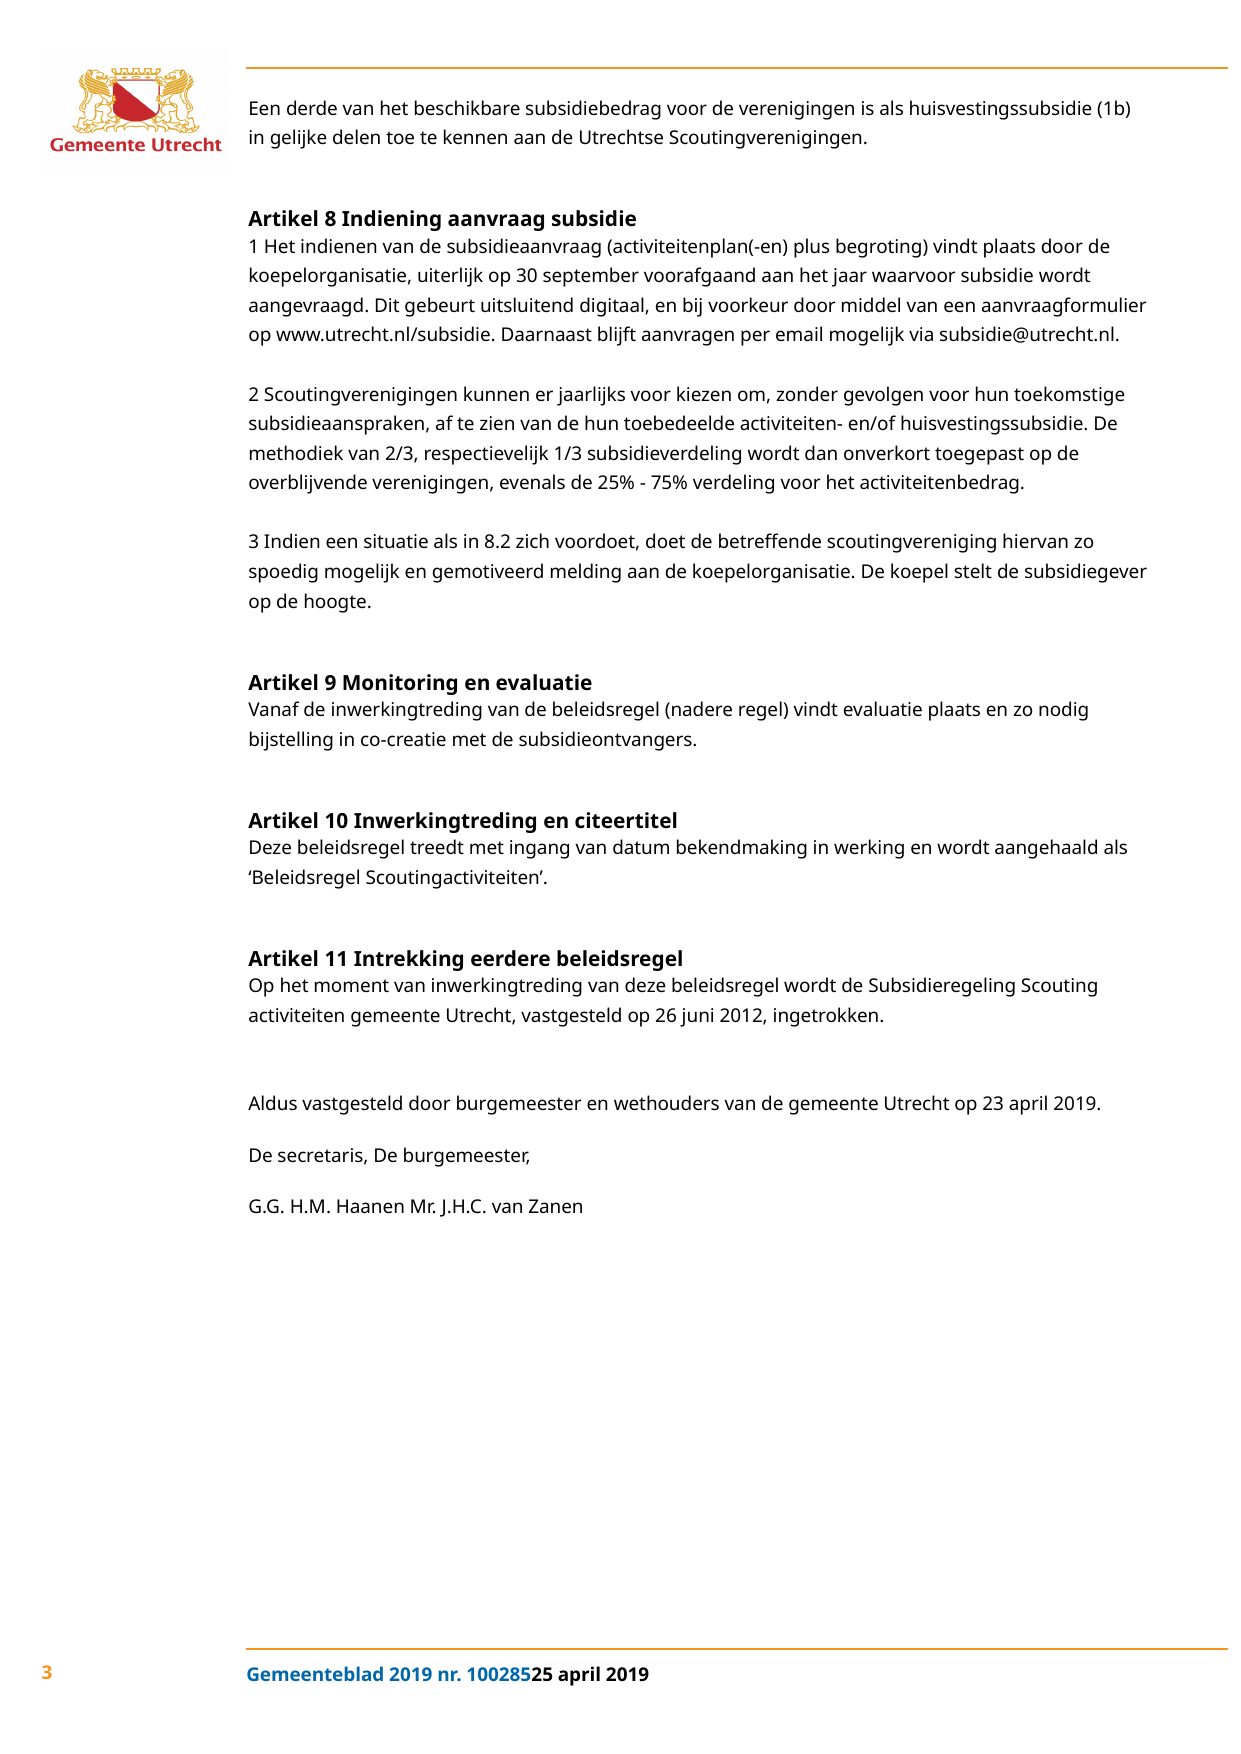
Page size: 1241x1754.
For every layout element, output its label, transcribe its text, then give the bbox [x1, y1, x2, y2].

text Artikel 11 Intrekking eerdere beleidsregel [248, 944, 1152, 972]
text Artikel 9 Monitoring en evaluatie [248, 668, 1152, 696]
text G.G. H.M. Haanen Mr. J.H.C. van Zanen [248, 1193, 1152, 1219]
text 2 Scoutingverenigingen kunnen er jaarlijks voor kiezen om, zonder gevolgen voor hun toekomstige subsidieaanspraken, af te zien van de hun toebedeelde activiteiten- en/of huisvestingssubsidie. De methodiek van 2/3, respectievelijk 1/3 subsidieverdeling wordt dan onverkort toegepast op de overblijvende verenigingen, evenals de 25% - 75% verdeling voor het activiteitenbedrag. [248, 381, 1152, 495]
text 1 Het indienen van de subsidieaanvraag (activiteitenplan(-en) plus begroting) vindt plaats door de koepelorganisatie, uiterlijk op 30 september voorafgaand aan het jaar waarvoor subsidie wordt aangevraagd. Dit gebeurt uitsluitend digitaal, en bij voorkeur door middel van een aanvraagformulier op www.utrecht.nl/subsidie. Daarnaast blijft aanvragen per email mogelijk via subsidie@utrecht.nl. [248, 233, 1152, 347]
text 3 Indien een situatie als in 8.2 zich voordoet, doet de betreffende scoutingvereniging hiervan zo spoedig mogelijk en gemotiveerd melding aan de koepelorganisatie. De koepel stelt de subsidiegever op de hoogte. [248, 529, 1152, 613]
text Aldus vastgesteld door burgemeester en wethouders van de gemeente Utrecht op 23 april 2019. [248, 1091, 1152, 1116]
text De secretaris, De burgemeester, [248, 1142, 1152, 1168]
text Artikel 8 Indiening aanvraag subsidie [248, 204, 1152, 233]
text Deze beleidsregel treedt met ingang van datum bekendmaking in werking en wordt aangehaald als ‘Beleidsregel Scoutingactiviteiten’. [248, 834, 1152, 889]
text Een derde van het beschikbare subsidiebedrag voor de verenigingen is als huisvestingssubsidie (1b) in gelijke delen toe te kennen aan de Utrechtse Scoutingverenigingen. [248, 95, 1152, 150]
text Artikel 10 Inwerkingtreding en citeertitel [248, 806, 1152, 834]
picture [41, 47, 231, 172]
text Op het moment van inwerkingtreding van deze beleidsregel wordt de Subsidieregeling Scouting activiteiten gemeente Utrecht, vastgesteld op 26 juni 2012, ingetrokken. [248, 972, 1152, 1028]
text Vanaf de inwerkingtreding van de beleidsregel (nadere regel) vindt evaluatie plaats en zo nodig bijstelling in co-creatie met de subsidieontvangers. [248, 696, 1152, 752]
